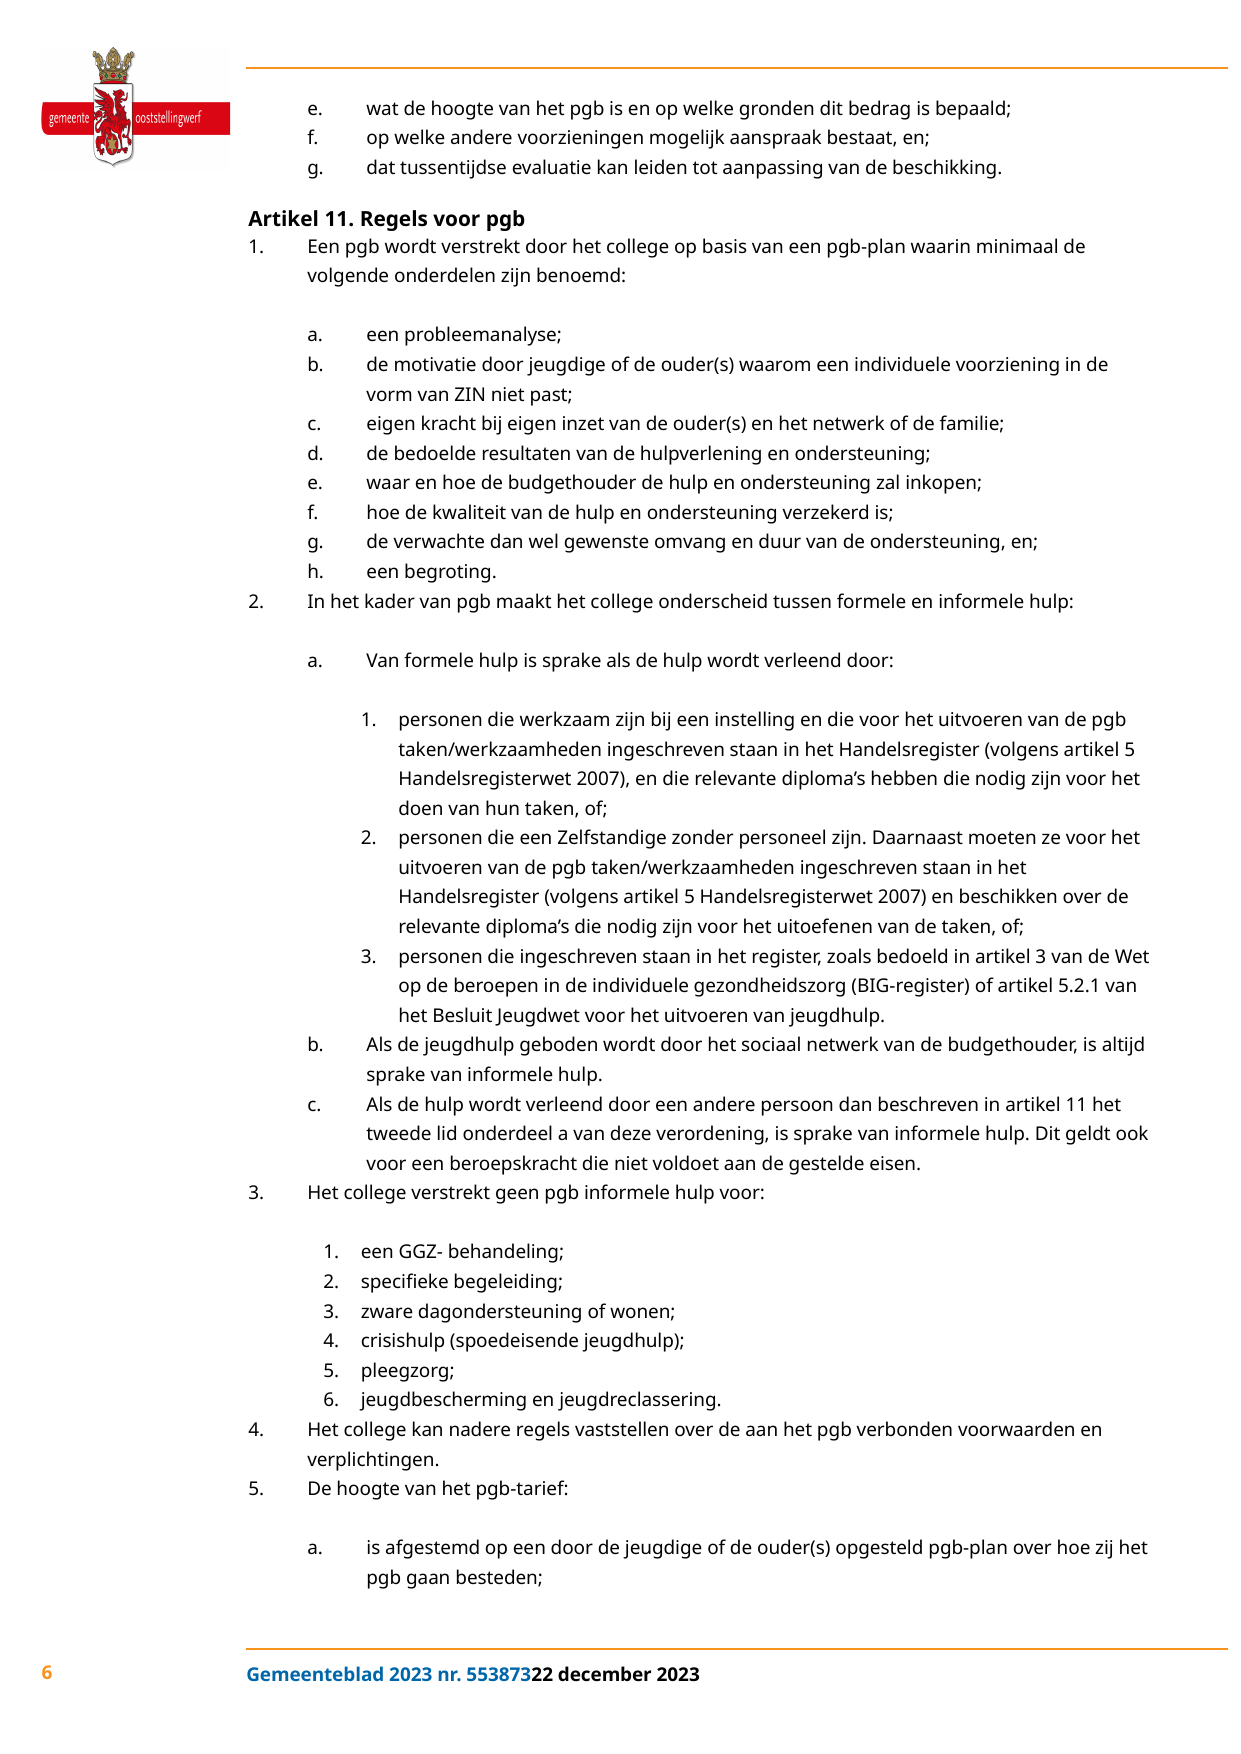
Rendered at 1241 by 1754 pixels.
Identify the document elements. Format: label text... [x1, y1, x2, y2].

list Het college verstrekt geen pgb informele hulp voor: [248, 1179, 1152, 1205]
list is afgestemd op een door de jeugdige of de ouder(s) opgesteld pgb-plan over hoe zij het pgb gaan besteden; [307, 1534, 1152, 1590]
list de verwachte dan wel gewenste omvang en duur van de ondersteuning, en; [307, 529, 1152, 554]
list jeugdbescherming en jeugdreclassering. [323, 1387, 1152, 1412]
list personen die ingeschreven staan in het register, zoals bedoeld in artikel 3 van de Wet op de beroepen in de individuele gezondheidszorg (BIG-register) of artikel 5.2.1 van het Besluit Jeugdwet voor het uitvoeren van jeugdhulp. [361, 943, 1152, 1028]
list In het kader van pgb maakt het college onderscheid tussen formele en informele hulp: [248, 588, 1152, 613]
list specifieke begeleiding; [323, 1268, 1152, 1294]
list een probleemanalyse; [307, 322, 1152, 347]
list op welke andere voorzieningen mogelijk aanspraak bestaat, en; [307, 124, 1152, 150]
list de bedoelde resultaten van de hulpverlening en ondersteuning; [307, 440, 1152, 466]
list Als de hulp wordt verleend door een andere persoon dan beschreven in artikel 11 het tweede lid onderdeel a van deze verordening, is sprake van informele hulp. Dit geldt ook voor een beroepskracht die niet voldoet aan de gestelde eisen. [307, 1091, 1152, 1176]
list Van formele hulp is sprake als de hulp wordt verleend door: [307, 647, 1152, 673]
list pleegzorg; [323, 1357, 1152, 1383]
list waar en hoe de budgethouder de hulp en ondersteuning zal inkopen; [307, 469, 1152, 495]
list een GGZ- behandeling; [323, 1239, 1152, 1264]
list personen die een Zelfstandige zonder personeel zijn. Daarnaast moeten ze voor het uitvoeren van de pgb taken/werkzaamheden ingeschreven staan in het Handelsregister (volgens artikel 5 Handelsregisterwet 2007) en beschikken over de relevante diploma’s die nodig zijn voor het uitoefenen van de taken, of; [361, 824, 1152, 939]
list dat tussentijdse evaluatie kan leiden tot aanpassing van de beschikking. [307, 154, 1152, 180]
list crisishulp (spoedeisende jeugdhulp); [323, 1327, 1152, 1353]
list wat de hoogte van het pgb is en op welke gronden dit bedrag is bepaald; [307, 95, 1152, 121]
list Een pgb wordt verstrekt door het college op basis van een pgb-plan waarin minimaal de volgende onderdelen zijn benoemd: [248, 233, 1152, 288]
list zware dagondersteuning of wonen; [323, 1298, 1152, 1323]
list personen die werkzaam zijn bij een instelling en die voor het uitvoeren van de pgb taken/werkzaamheden ingeschreven staan in het Handelsregister (volgens artikel 5 Handelsregisterwet 2007), en die relevante diploma’s hebben die nodig zijn voor het doen van hun taken, of; [361, 706, 1152, 821]
list Het college kan nadere regels vaststellen over de aan het pgb verbonden voorwaarden en verplichtingen. [248, 1416, 1152, 1471]
list hoe de kwaliteit van de hulp en ondersteuning verzekerd is; [307, 499, 1152, 525]
list Als de jeugdhulp geboden wordt door het sociaal netwerk van de budgethouder, is altijd sprake van informele hulp. [307, 1032, 1152, 1087]
list eigen kracht bij eigen inzet van de ouder(s) en het netwerk of de familie; [307, 410, 1152, 436]
text Artikel 11. Regels voor pgb [248, 204, 1152, 233]
picture [41, 47, 231, 172]
list De hoogte van het pgb-tarief: [248, 1475, 1152, 1501]
list de motivatie door jeugdige of de ouder(s) waarom een individuele voorziening in de vorm van ZIN niet past; [307, 351, 1152, 406]
list een begroting. [307, 558, 1152, 584]
